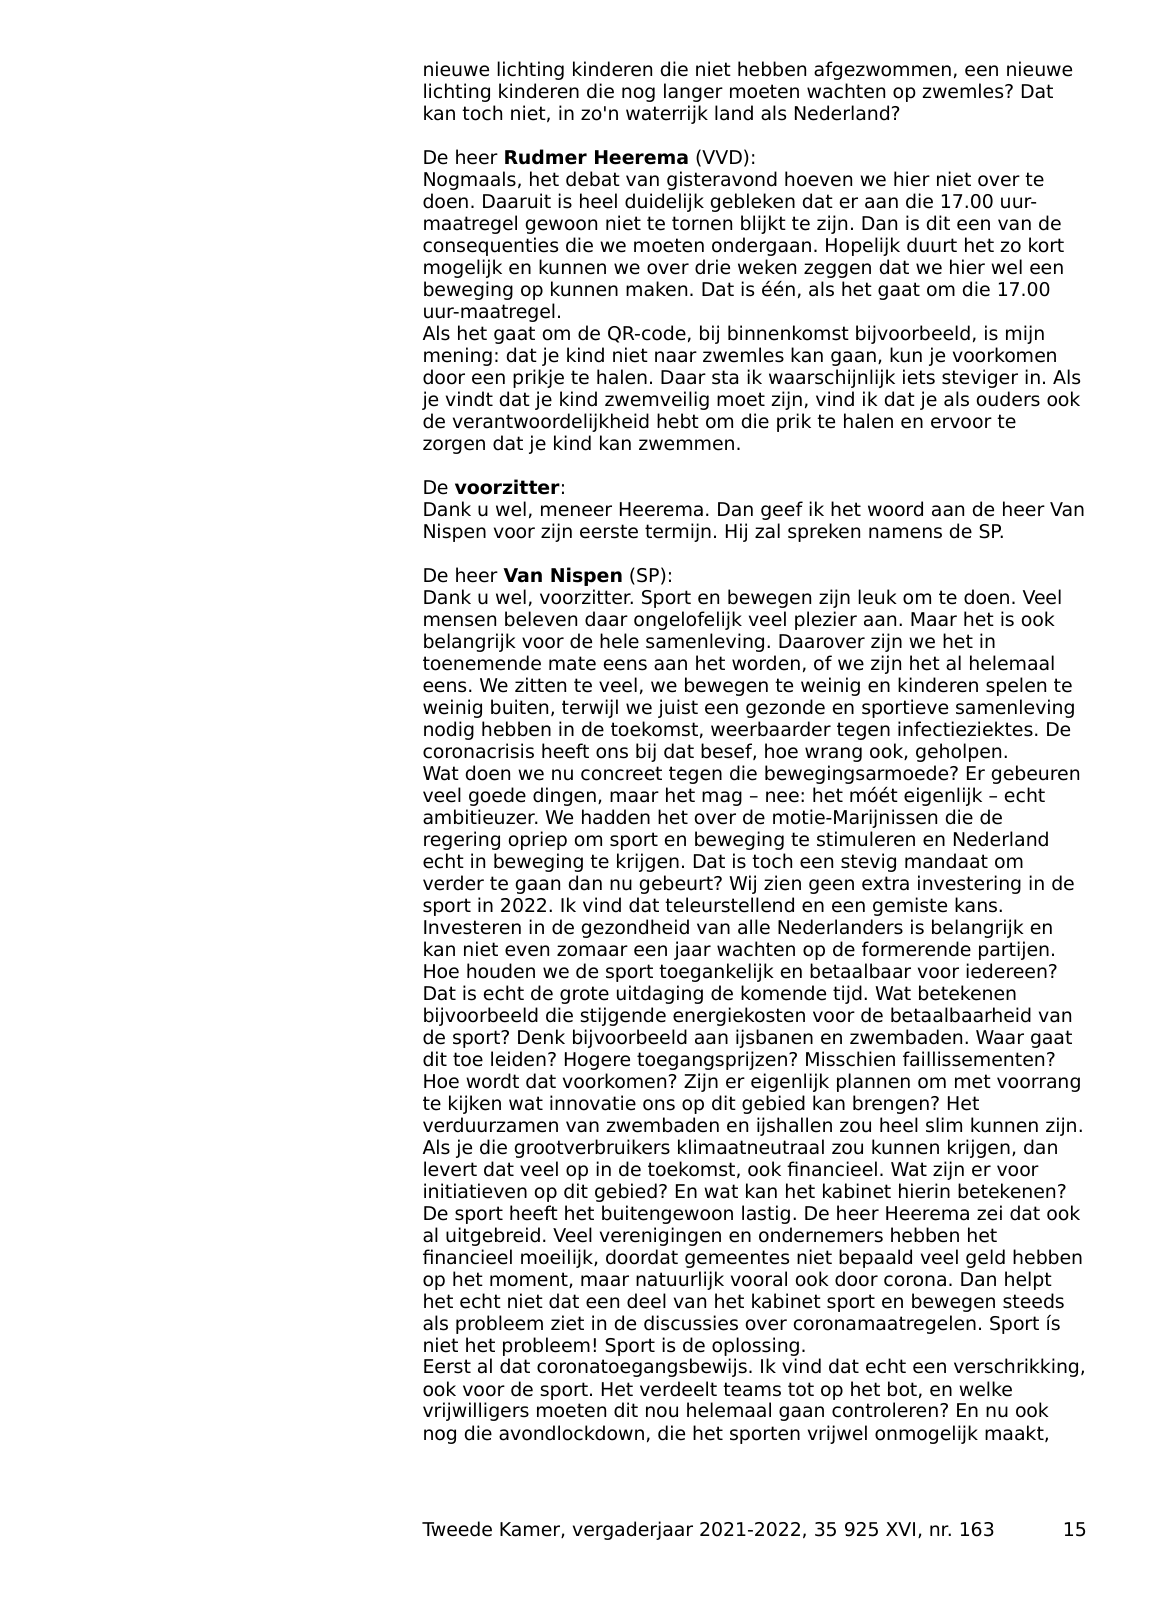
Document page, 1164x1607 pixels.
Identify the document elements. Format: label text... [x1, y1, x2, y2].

text Eerst al dat coronatoegangsbewijs. Ik vind dat echt een verschrikking, ook voor de sport. Het verdeelt teams tot op het bot, en welke vrijwilligers moeten dit nou helemaal gaan controleren? En nu ook nog die avondlockdown, die het sporten vrijwel onmogelijk maakt, [422, 1356, 1087, 1444]
text Als het gaat om de QR-code, bij binnenkomst bijvoorbeeld, is mijn mening: dat je kind niet naar zwemles kan gaan, kun je voorkomen door een prikje te halen. Daar sta ik waarschijnlijk iets steviger in. Als je vindt dat je kind zwemveilig moet zijn, vind ik dat je als ouders ook de verantwoordelijkheid hebt om die prik te halen en ervoor te zorgen dat je kind kan zwemmen. [422, 323, 1087, 455]
text Nogmaals, het debat van gisteravond hoeven we hier niet over te doen. Daaruit is heel duidelijk gebleken dat er aan die 17.00 uur-maatregel gewoon niet te tornen blijkt te zijn. Dan is dit een van de consequenties die we moeten ondergaan. Hopelijk duurt het zo kort mogelijk en kunnen we over drie weken zeggen dat we hier wel een beweging op kunnen maken. Dat is één, als het gaat om die 17.00 uur-maatregel. [422, 169, 1087, 323]
text Dank u wel, voorzitter. Sport en bewegen zijn leuk om te doen. Veel mensen beleven daar ongelofelijk veel plezier aan. Maar het is ook belangrijk voor de hele samenleving. Daarover zijn we het in toenemende mate eens aan het worden, of we zijn het al helemaal eens. We zitten te veel, we bewegen te weinig en kinderen spelen te weinig buiten, terwijl we juist een gezonde en sportieve samenleving nodig hebben in de toekomst, weerbaarder tegen infectieziektes. De coronacrisis heeft ons bij dat besef, hoe wrang ook, geholpen. [422, 587, 1087, 763]
text Dank u wel, meneer Heerema. Dan geef ik het woord aan de heer Van Nispen voor zijn eerste termijn. Hij zal spreken namens de SP. [422, 499, 1087, 543]
text De heer Rudmer Heerema (VVD): [422, 147, 1087, 169]
text Hoe houden we de sport toegankelijk en betaalbaar voor iedereen? Dat is echt de grote uitdaging de komende tijd. Wat betekenen bijvoorbeeld die stijgende energiekosten voor de betaalbaarheid van de sport? Denk bijvoorbeeld aan ijsbanen en zwembaden. Waar gaat dit toe leiden? Hogere toegangsprijzen? Misschien faillissementen? Hoe wordt dat voorkomen? Zijn er eigenlijk plannen om met voorrang te kijken wat innovatie ons op dit gebied kan brengen? Het verduurzamen van zwembaden en ijshallen zou heel slim kunnen zijn. Als je die grootverbruikers klimaatneutraal zou kunnen krijgen, dan levert dat veel op in de toekomst, ook financieel. Wat zijn er voor initiatieven op dit gebied? En wat kan het kabinet hierin betekenen? [422, 961, 1087, 1203]
text De sport heeft het buitengewoon lastig. De heer Heerema zei dat ook al uitgebreid. Veel verenigingen en ondernemers hebben het financieel moeilijk, doordat gemeentes niet bepaald veel geld hebben op het moment, maar natuurlijk vooral ook door corona. Dan helpt het echt niet dat een deel van het kabinet sport en bewegen steeds als probleem ziet in de discussies over coronamaatregelen. Sport ís niet het probleem! Sport is de oplossing. [422, 1203, 1087, 1356]
text De heer Van Nispen (SP): [422, 565, 1087, 587]
text De voorzitter: [422, 477, 1087, 499]
text nieuwe lichting kinderen die niet hebben afgezwommen, een nieuwe lichting kinderen die nog langer moeten wachten op zwemles? Dat kan toch niet, in zo'n waterrijk land als Nederland? [422, 59, 1087, 125]
text Wat doen we nu concreet tegen die bewegingsarmoede? Er gebeuren veel goede dingen, maar het mag – nee: het móét eigenlijk – echt ambitieuzer. We hadden het over de motie-Marijnissen die de regering opriep om sport en beweging te stimuleren en Nederland echt in beweging te krijgen. Dat is toch een stevig mandaat om verder te gaan dan nu gebeurt? Wij zien geen extra investering in de sport in 2022. Ik vind dat teleurstellend en een gemiste kans. Investeren in de gezondheid van alle Nederlanders is belangrijk en kan niet even zomaar een jaar wachten op de formerende partijen. [422, 763, 1087, 961]
